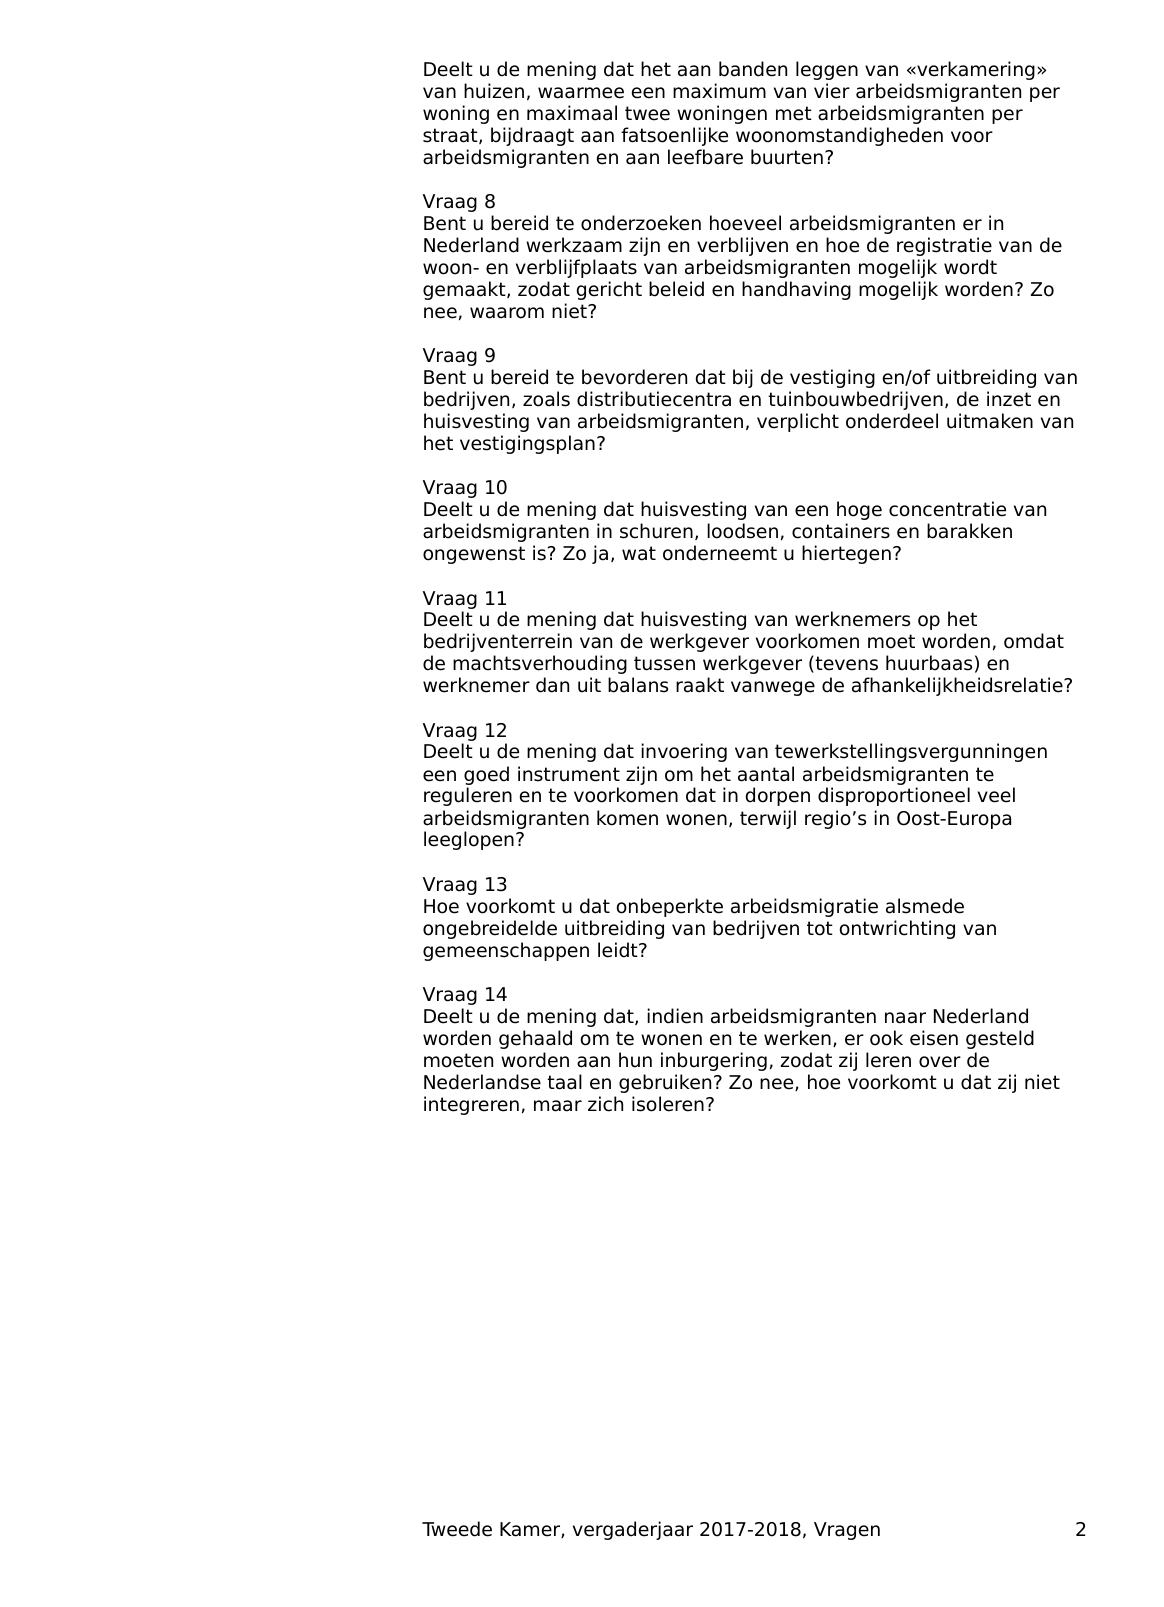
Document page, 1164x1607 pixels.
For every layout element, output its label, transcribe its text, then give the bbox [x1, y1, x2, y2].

text Vraag 13 [422, 873, 1087, 896]
text Hoe voorkomt u dat onbeperkte arbeidsmigratie alsmede ongebreidelde uitbreiding van bedrijven tot ontwrichting van gemeenschappen leidt? [422, 896, 1087, 961]
text Vraag 8 [422, 191, 1087, 213]
text Bent u bereid te bevorderen dat bij de vestiging en/of uitbreiding van bedrijven, zoals distributiecentra en tuinbouwbedrijven, de inzet en huisvesting van arbeidsmigranten, verplicht onderdeel uitmaken van het vestigingsplan? [422, 367, 1087, 455]
text Vraag 14 [422, 984, 1087, 1006]
text Deelt u de mening dat huisvesting van werknemers op het bedrijventerrein van de werkgever voorkomen moet worden, omdat de machtsverhouding tussen werkgever (tevens huurbaas) en werknemer dan uit balans raakt vanwege de afhankelijkheidsrelatie? [422, 609, 1087, 697]
text Vraag 10 [422, 477, 1087, 499]
text Deelt u de mening dat huisvesting van een hoge concentratie van arbeidsmigranten in schuren, loodsen, containers en barakken ongewenst is? Zo ja, wat onderneemt u hiertegen? [422, 499, 1087, 565]
text Deelt u de mening dat invoering van tewerkstellingsvergunningen een goed instrument zijn om het aantal arbeidsmigranten te reguleren en te voorkomen dat in dorpen disproportioneel veel arbeidsmigranten komen wonen, terwijl regio’s in Oost-Europa leeglopen? [422, 741, 1087, 851]
text Deelt u de mening dat, indien arbeidsmigranten naar Nederland worden gehaald om te wonen en te werken, er ook eisen gesteld moeten worden aan hun inburgering, zodat zij leren over de Nederlandse taal en gebruiken? Zo nee, hoe voorkomt u dat zij niet integreren, maar zich isoleren? [422, 1006, 1087, 1116]
text Bent u bereid te onderzoeken hoeveel arbeidsmigranten er in Nederland werkzaam zijn en verblijven en hoe de registratie van de woon- en verblijfplaats van arbeidsmigranten mogelijk wordt gemaakt, zodat gericht beleid en handhaving mogelijk worden? Zo nee, waarom niet? [422, 213, 1087, 323]
text Vraag 11 [422, 587, 1087, 609]
text Vraag 9 [422, 345, 1087, 367]
text Vraag 12 [422, 719, 1087, 741]
text Deelt u de mening dat het aan banden leggen van «verkamering» van huizen, waarmee een maximum van vier arbeidsmigranten per woning en maximaal twee woningen met arbeidsmigranten per straat, bijdraagt aan fatsoenlijke woonomstandigheden voor arbeidsmigranten en aan leefbare buurten? [422, 59, 1087, 169]
